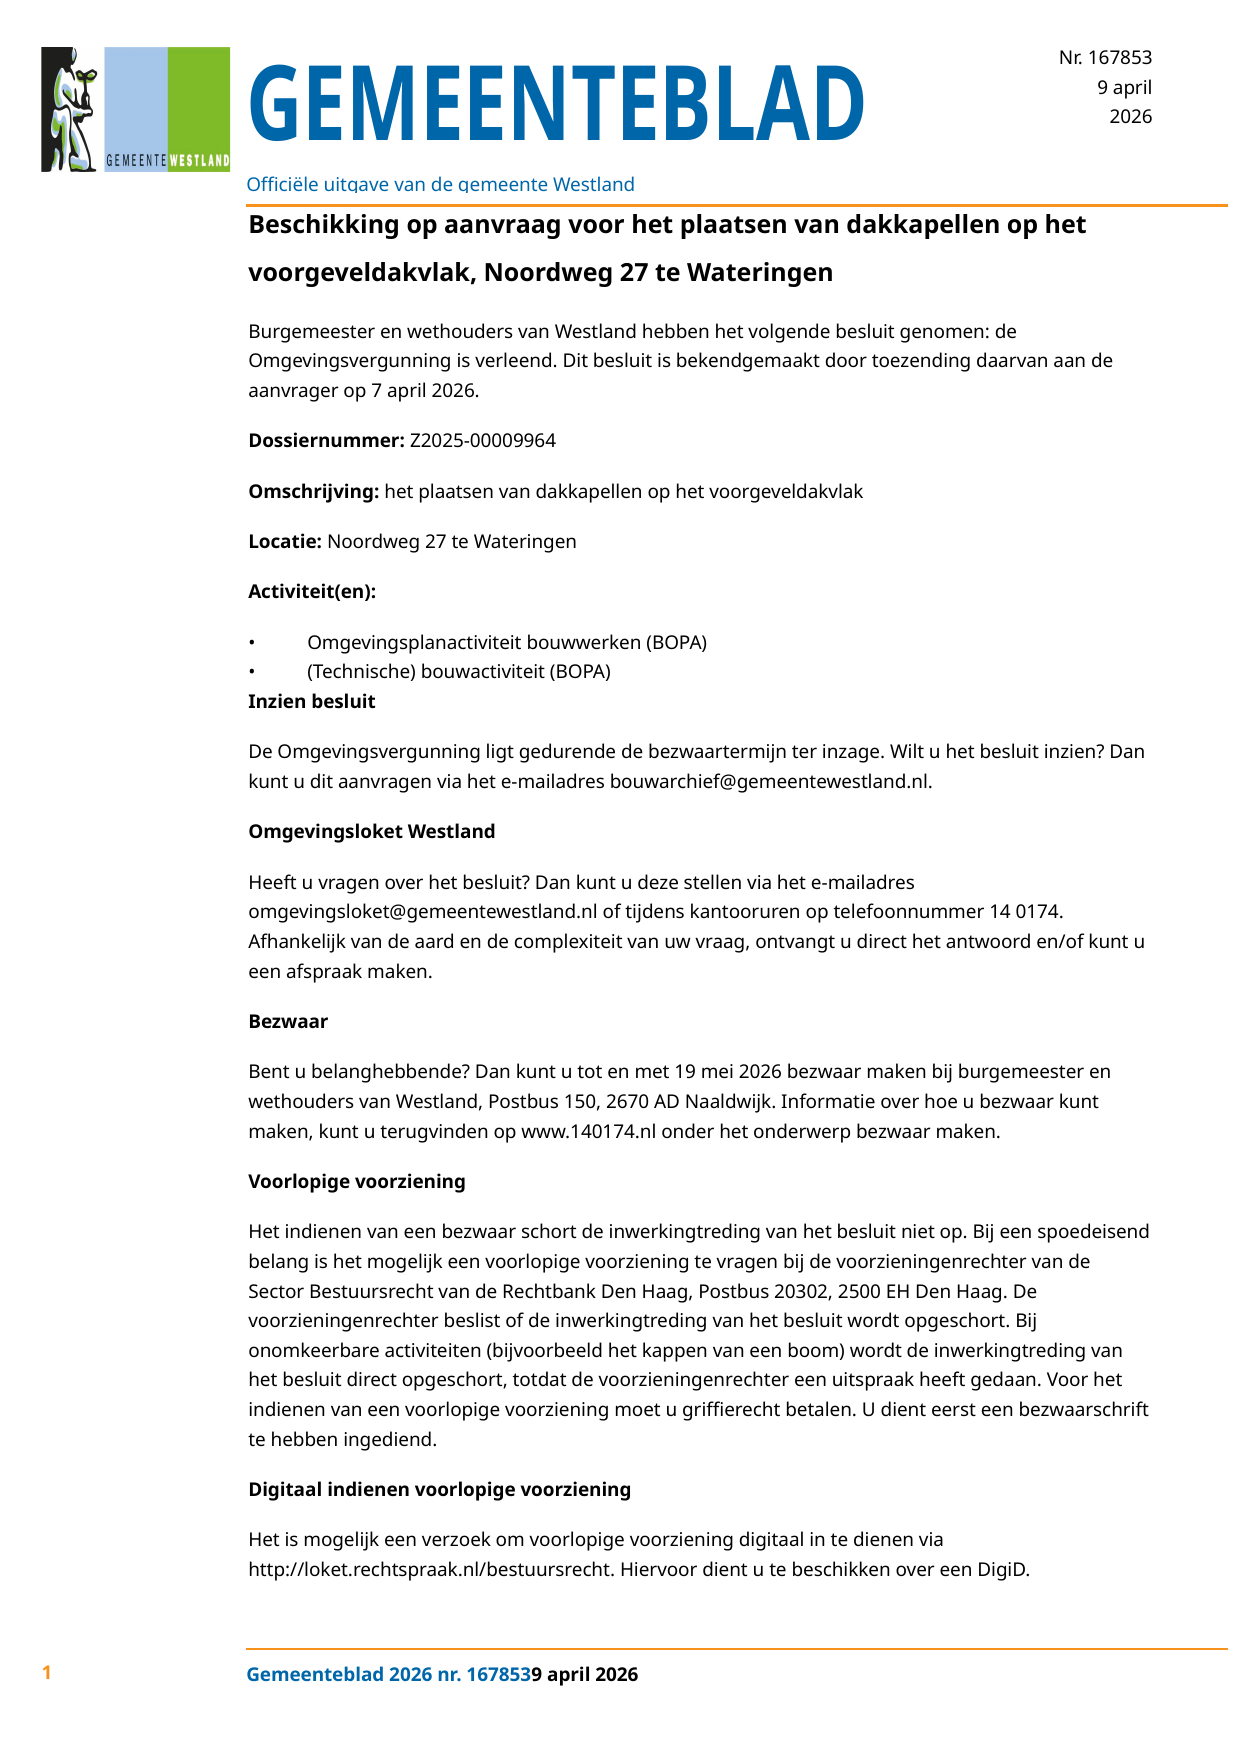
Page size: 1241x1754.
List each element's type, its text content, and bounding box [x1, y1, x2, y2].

text Locatie: Noordweg 27 te Wateringen [248, 528, 1152, 554]
text Voorlopige voorziening [248, 1168, 1152, 1194]
text Bezwaar [248, 1008, 1152, 1034]
text Bent u belanghebbende? Dan kunt u tot en met 19 mei 2026 bezwaar maken bij burgemeester en wethouders van Westland, Postbus 150, 2670 AD Naaldwijk. Informatie over hoe u bezwaar kunt maken, kunt u terugvinden op www.140174.nl onder het onderwerp bezwaar maken. [248, 1059, 1152, 1144]
picture [41, 47, 231, 172]
text Heeft u vragen over het besluit? Dan kunt u deze stellen via het e-mailadres omgevingsloket@gemeentewestland.nl of tijdens kantooruren op telefoonnummer 14 0174. Afhankelijk van de aard en de complexiteit van uw vraag, ontvangt u direct het antwoord en/of kunt u een afspraak maken. [248, 869, 1152, 984]
text Digitaal indienen voorlopige voorziening [248, 1476, 1152, 1502]
text Het indienen van een bezwaar schort de inwerkingtreding van het besluit niet op. Bij een spoedeisend belang is het mogelijk een voorlopige voorziening te vragen bij de voorzieningenrechter van de Sector Bestuursrecht van de Rechtbank Den Haag, Postbus 20302, 2500 EH Den Haag. De voorzieningenrechter beslist of de inwerkingtreding van het besluit wordt opgeschort. Bij onomkeerbare activiteiten (bijvoorbeeld het kappen van een boom) wordt de inwerkingtreding van het besluit direct opgeschort, totdat de voorzieningenrechter een uitspraak heeft gedaan. Voor het indienen van een voorlopige voorziening moet u griffierecht betalen. U dient eerst een bezwaarschrift te hebben ingediend. [248, 1219, 1152, 1452]
text Beschikking op aanvraag voor het plaatsen van dakkapellen op het voorgeveldakvlak, Noordweg 27 te Wateringen [248, 207, 1152, 288]
text Dossiernummer: Z2025-00009964 [248, 427, 1152, 453]
text Burgemeester en wethouders van Westland hebben het volgende besluit genomen: de Omgevingsvergunning is verleend. Dit besluit is bekendgemaakt door toezending daarvan aan de aanvrager op 7 april 2026. [248, 318, 1152, 403]
text Het is mogelijk een verzoek om voorlopige voorziening digitaal in te dienen via http://loket.rechtspraak.nl/bestuursrecht. Hiervoor dient u te beschikken over een DigiD. [248, 1527, 1152, 1582]
text Omgevingsloket Westland [248, 819, 1152, 844]
list (Technische) bouwactiviteit (BOPA) [248, 659, 1152, 684]
text De Omgevingsvergunning ligt gedurende de bezwaartermijn ter inzage. Wilt u het besluit inzien? Dan kunt u dit aanvragen via het e-mailadres bouwarchief@gemeentewestland.nl. [248, 739, 1152, 794]
text Activiteit(en): [248, 579, 1152, 604]
text Inzien besluit [248, 688, 1152, 714]
list Omgevingsplanactiviteit bouwwerken (BOPA) [248, 629, 1152, 655]
text Omschrijving: het plaatsen van dakkapellen op het voorgeveldakvlak [248, 478, 1152, 504]
